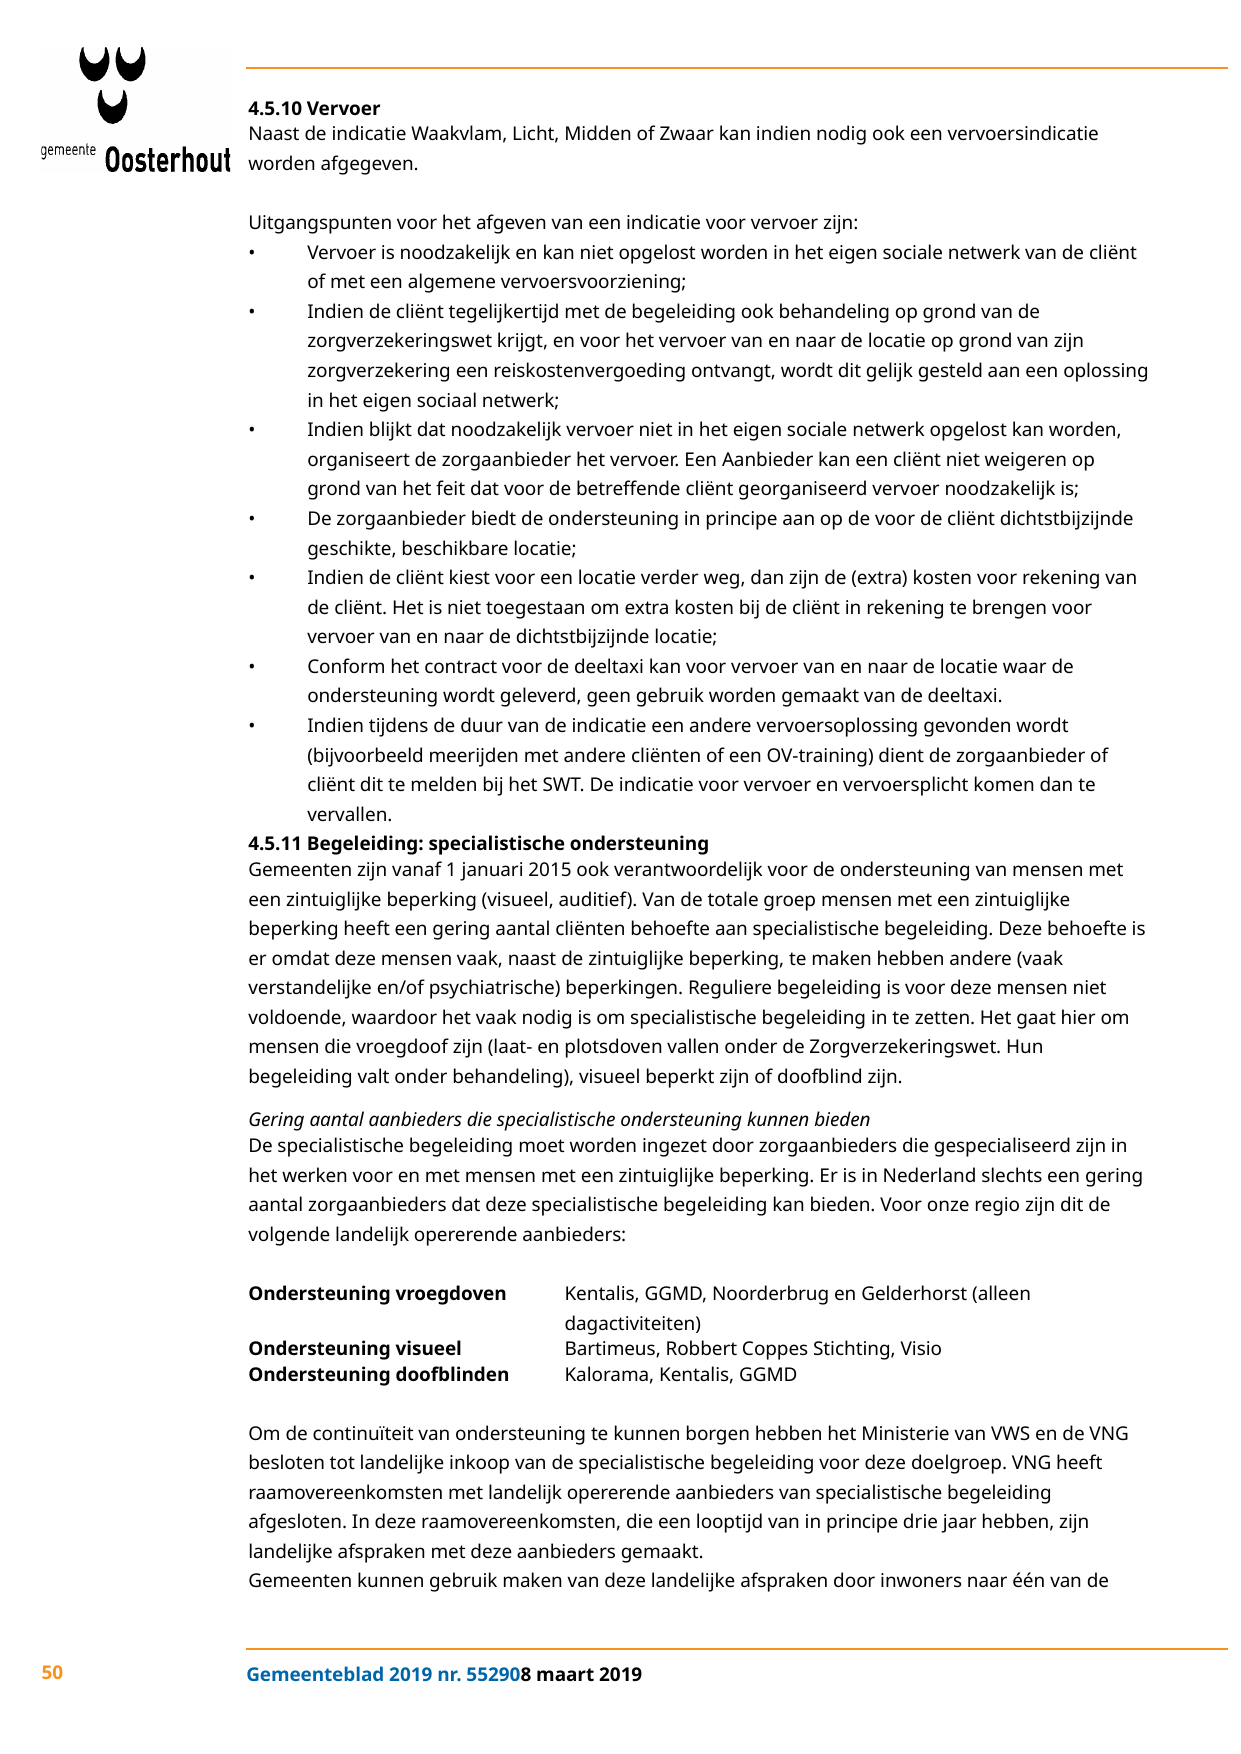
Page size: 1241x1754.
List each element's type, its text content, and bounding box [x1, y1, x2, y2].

list Indien tijdens de duur van de indicatie een andere vervoersoplossing gevonden wordt (bijvoorbeeld meerijden met andere cliënten of een OV-training) dient de zorgaanbieder of cliënt dit te melden bij het SWT. De indicatie voor vervoer en vervoersplicht komen dan te vervallen. [248, 712, 1152, 827]
text De specialistische begeleiding moet worden ingezet door zorgaanbieders die gespecialiseerd zijn in het werken voor en met mensen met een zintuiglijke beperking. Er is in Nederland slechts een gering aantal zorgaanbieders dat deze specialistische begeleiding kan bieden. Voor onze regio zijn dit de volgende landelijk opererende aanbieders: [248, 1132, 1152, 1247]
table_cell Bartimeus, Robbert Coppes Stichting, Visio [564, 1336, 1152, 1361]
text Gemeenten kunnen gebruik maken van deze landelijke afspraken door inwoners naar één van de [248, 1568, 1152, 1593]
picture [41, 47, 231, 172]
text Om de continuïteit van ondersteuning te kunnen borgen hebben het Ministerie van VWS en de VNG besloten tot landelijke inkoop van de specialistische begeleiding voor deze doelgroep. VNG heeft raamovereenkomsten met landelijk opererende aanbieders van specialistische begeleiding afgesloten. In deze raamovereenkomsten, die een looptijd van in principe drie jaar hebben, zijn landelijke afspraken met deze aanbieders gemaakt. [248, 1420, 1152, 1564]
text 4.5.11 Begeleiding: specialistische ondersteuning [248, 831, 1152, 856]
table_cell Kalorama, Kentalis, GGMD [564, 1361, 1152, 1387]
table_header Ondersteuning vroegdoven [248, 1280, 564, 1336]
list Indien de cliënt tegelijkertijd met de begeleiding ook behandeling op grond van de zorgverzekeringswet krijgt, en voor het vervoer van en naar de locatie op grond van zijn zorgverzekering een reiskostenvergoeding ontvangt, wordt dit gelijk gesteld aan een oplossing in het eigen sociaal netwerk; [248, 298, 1152, 412]
table_cell Ondersteuning doofblinden [248, 1361, 564, 1387]
table_cell Ondersteuning visueel [248, 1336, 564, 1361]
list Conform het contract voor de deeltaxi kan voor vervoer van en naar de locatie waar de ondersteuning wordt geleverd, geen gebruik worden gemaakt van de deeltaxi. [248, 653, 1152, 708]
text Gering aantal aanbieders die specialistische ondersteuning kunnen bieden [248, 1106, 1152, 1132]
table_header Kentalis, GGMD, Noorderbrug en Gelderhorst (alleen dagactiviteiten) [564, 1280, 1152, 1336]
text Gemeenten zijn vanaf 1 januari 2015 ook verantwoordelijk voor de ondersteuning van mensen met een zintuiglijke beperking (visueel, auditief). Van de totale groep mensen met een zintuiglijke beperking heeft een gering aantal cliënten behoefte aan specialistische begeleiding. Deze behoefte is er omdat deze mensen vaak, naast de zintuiglijke beperking, te maken hebben andere (vaak verstandelijke en/of psychiatrische) beperkingen. Reguliere begeleiding is voor deze mensen niet voldoende, waardoor het vaak nodig is om specialistische begeleiding in te zetten. Het gaat hier om mensen die vroegdoof zijn (laat- en plotsdoven vallen onder de Zorgverzekeringswet. Hun begeleiding valt onder behandeling), visueel beperkt zijn of doofblind zijn. [248, 856, 1152, 1089]
text Naast de indicatie Waakvlam, Licht, Midden of Zwaar kan indien nodig ook een vervoersindicatie worden afgegeven. [248, 121, 1152, 176]
list Vervoer is noodzakelijk en kan niet opgelost worden in het eigen sociale netwerk van de cliënt of met een algemene vervoersvoorziening; [248, 239, 1152, 294]
list Indien blijkt dat noodzakelijk vervoer niet in het eigen sociale netwerk opgelost kan worden, organiseert de zorgaanbieder het vervoer. Een Aanbieder kan een cliënt niet weigeren op grond van het feit dat voor de betreffende cliënt georganiseerd vervoer noodzakelijk is; [248, 416, 1152, 501]
text Uitgangspunten voor het afgeven van een indicatie voor vervoer zijn: [248, 209, 1152, 235]
list Indien de cliënt kiest voor een locatie verder weg, dan zijn de (extra) kosten voor rekening van de cliënt. Het is niet toegestaan om extra kosten bij de cliënt in rekening te brengen voor vervoer van en naar de dichtstbijzijnde locatie; [248, 564, 1152, 649]
text 4.5.10 Vervoer [248, 95, 1152, 121]
list De zorgaanbieder biedt de ondersteuning in principe aan op de voor de cliënt dichtstbijzijnde geschikte, beschikbare locatie; [248, 505, 1152, 560]
